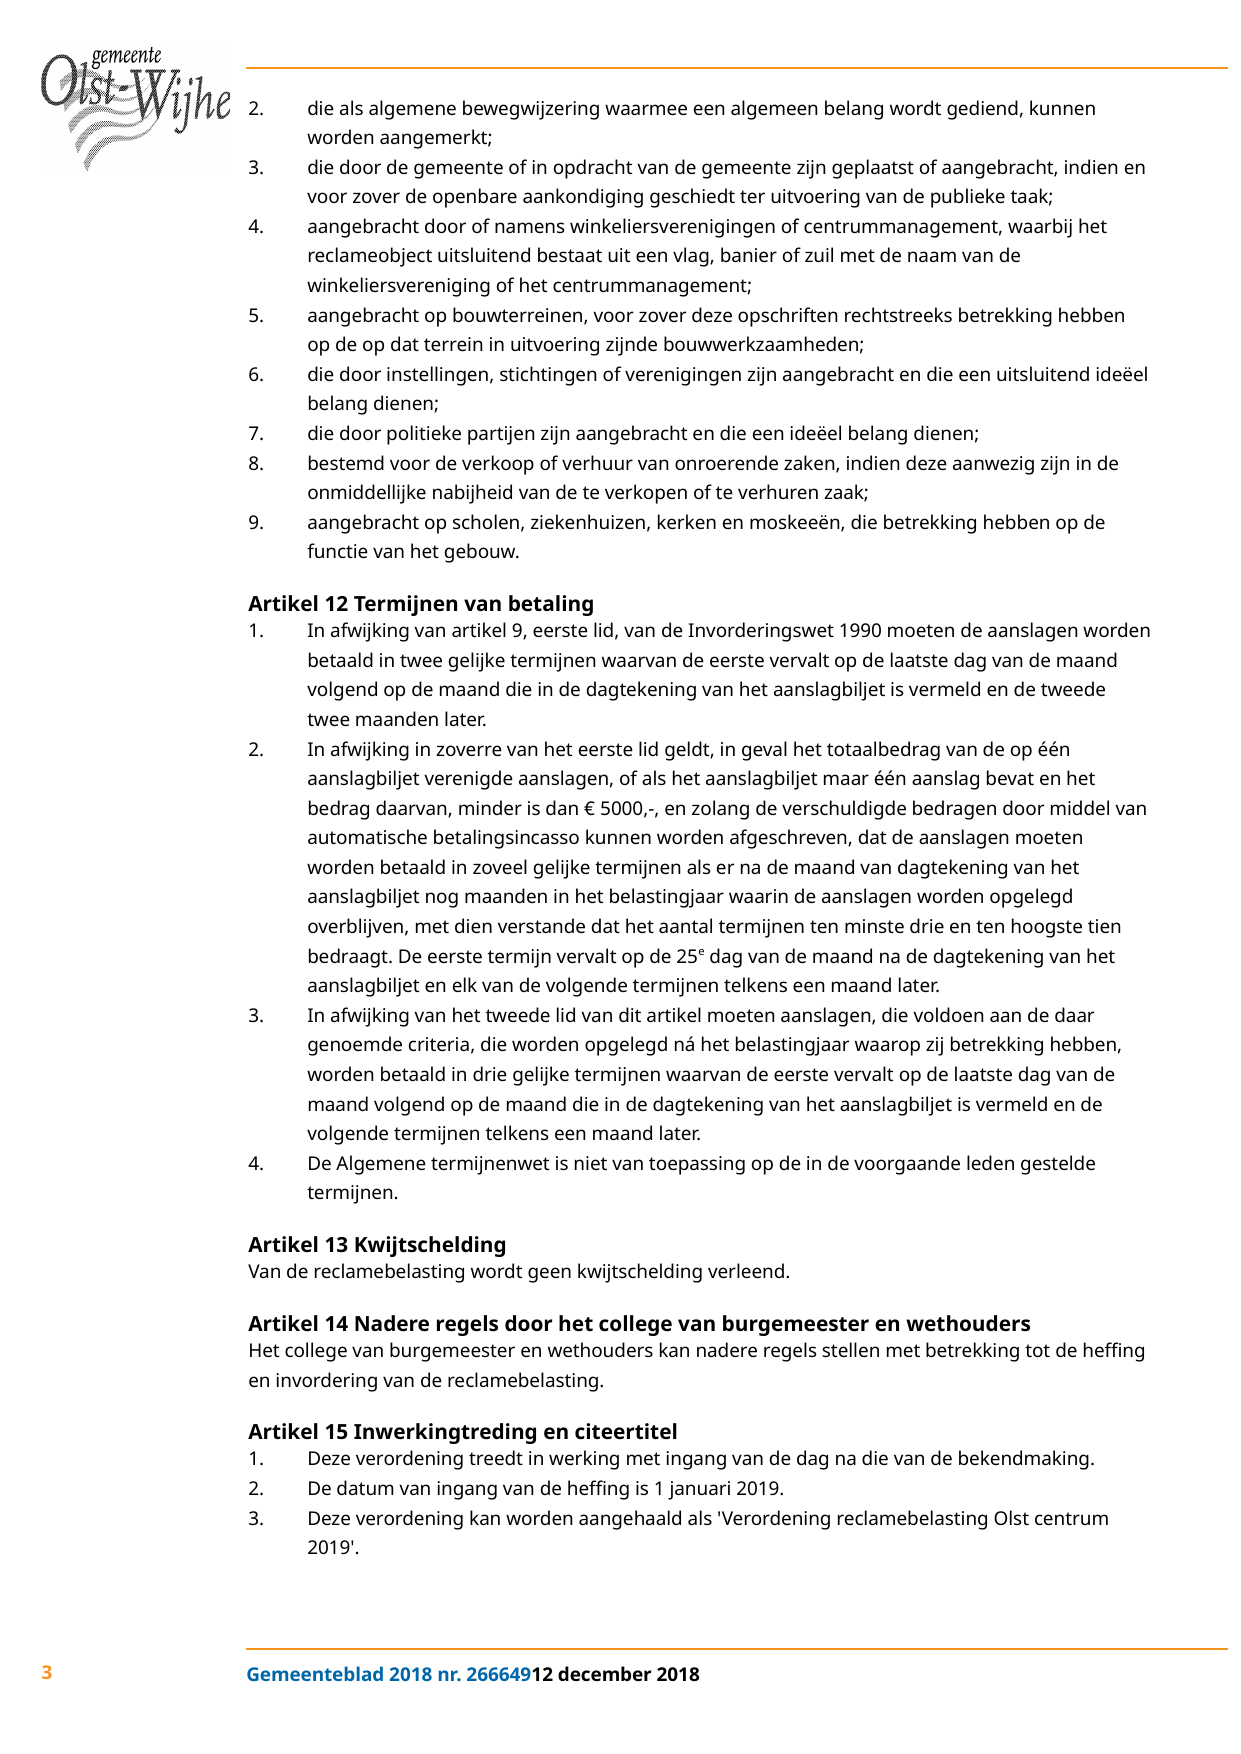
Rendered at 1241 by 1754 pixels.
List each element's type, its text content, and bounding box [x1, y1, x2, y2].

text Artikel 13 Kwijtschelding [248, 1230, 1152, 1258]
list aangebracht op scholen, ziekenhuizen, kerken en moskeeën, die betrekking hebben op de functie van het gebouw. [248, 509, 1152, 564]
list aangebracht door of namens winkeliersverenigingen of centrummanagement, waarbij het reclameobject uitsluitend bestaat uit een vlag, banier of zuil met de naam van de winkeliersvereniging of het centrummanagement; [248, 213, 1152, 298]
list die als algemene bewegwijzering waarmee een algemeen belang wordt gediend, kunnen worden aangemerkt; [248, 95, 1152, 150]
list bestemd voor de verkoop of verhuur van onroerende zaken, indien deze aanwezig zijn in de onmiddellijke nabijheid van de te verkopen of te verhuren zaak; [248, 450, 1152, 505]
text Artikel 14 Nadere regels door het college van burgemeester en wethouders [248, 1309, 1152, 1337]
text Van de reclamebelasting wordt geen kwijtschelding verleend. [248, 1258, 1152, 1284]
list De datum van ingang van de heffing is 1 januari 2019. [248, 1475, 1152, 1501]
list die door de gemeente of in opdracht van de gemeente zijn geplaatst of aangebracht, indien en voor zover de openbare aankondiging geschiedt ter uitvoering van de publieke taak; [248, 154, 1152, 209]
list die door politieke partijen zijn aangebracht en die een ideëel belang dienen; [248, 420, 1152, 446]
list In afwijking van het tweede lid van dit artikel moeten aanslagen, die voldoen aan de daar genoemde criteria, die worden opgelegd ná het belastingjaar waarop zij betrekking hebben, worden betaald in drie gelijke termijnen waarvan de eerste vervalt op de laatste dag van de maand volgend op de maand die in de dagtekening van het aanslagbiljet is vermeld en de volgende termijnen telkens een maand later. [248, 1002, 1152, 1146]
list die door instellingen, stichtingen of verenigingen zijn aangebracht en die een uitsluitend ideëel belang dienen; [248, 361, 1152, 416]
list In afwijking van artikel 9, eerste lid, van de Invorderingswet 1990 moeten de aanslagen worden betaald in twee gelijke termijnen waarvan de eerste vervalt op de laatste dag van de maand volgend op de maand die in de dagtekening van het aanslagbiljet is vermeld en de tweede twee maanden later. [248, 617, 1152, 732]
text Het college van burgemeester en wethouders kan nadere regels stellen met betrekking tot de heffing en invordering van de reclamebelasting. [248, 1337, 1152, 1392]
list Deze verordening kan worden aangehaald als 'Verordening reclamebelasting Olst centrum 2019'. [248, 1505, 1152, 1560]
text Artikel 12 Termijnen van betaling [248, 589, 1152, 617]
list In afwijking in zoverre van het eerste lid geldt, in geval het totaalbedrag van de op één aanslagbiljet verenigde aanslagen, of als het aanslagbiljet maar één aanslag bevat en het bedrag daarvan, minder is dan € 5000,-, en zolang de verschuldigde bedragen door middel van automatische betalingsincasso kunnen worden afgeschreven, dat de aanslagen moeten worden betaald in zoveel gelijke termijnen als er na de maand van dagtekening van het aanslagbiljet nog maanden in het belastingjaar waarin de aanslagen worden opgelegd overblijven, met dien verstande dat het aantal termijnen ten minste drie en ten hoogste tien bedraagt. De eerste termijn vervalt op de 25e dag van de maand na de dagtekening van het aanslagbiljet en elk van de volgende termijnen telkens een maand later. [248, 736, 1152, 998]
list aangebracht op bouwterreinen, voor zover deze opschriften rechtstreeks betrekking hebben op de op dat terrein in uitvoering zijnde bouwwerkzaamheden; [248, 302, 1152, 357]
text Artikel 15 Inwerkingtreding en citeertitel [248, 1417, 1152, 1446]
list De Algemene termijnenwet is niet van toepassing op de in de voorgaande leden gestelde termijnen. [248, 1150, 1152, 1205]
list Deze verordening treedt in werking met ingang van de dag na die van de bekendmaking. [248, 1446, 1152, 1471]
picture [41, 47, 231, 172]
